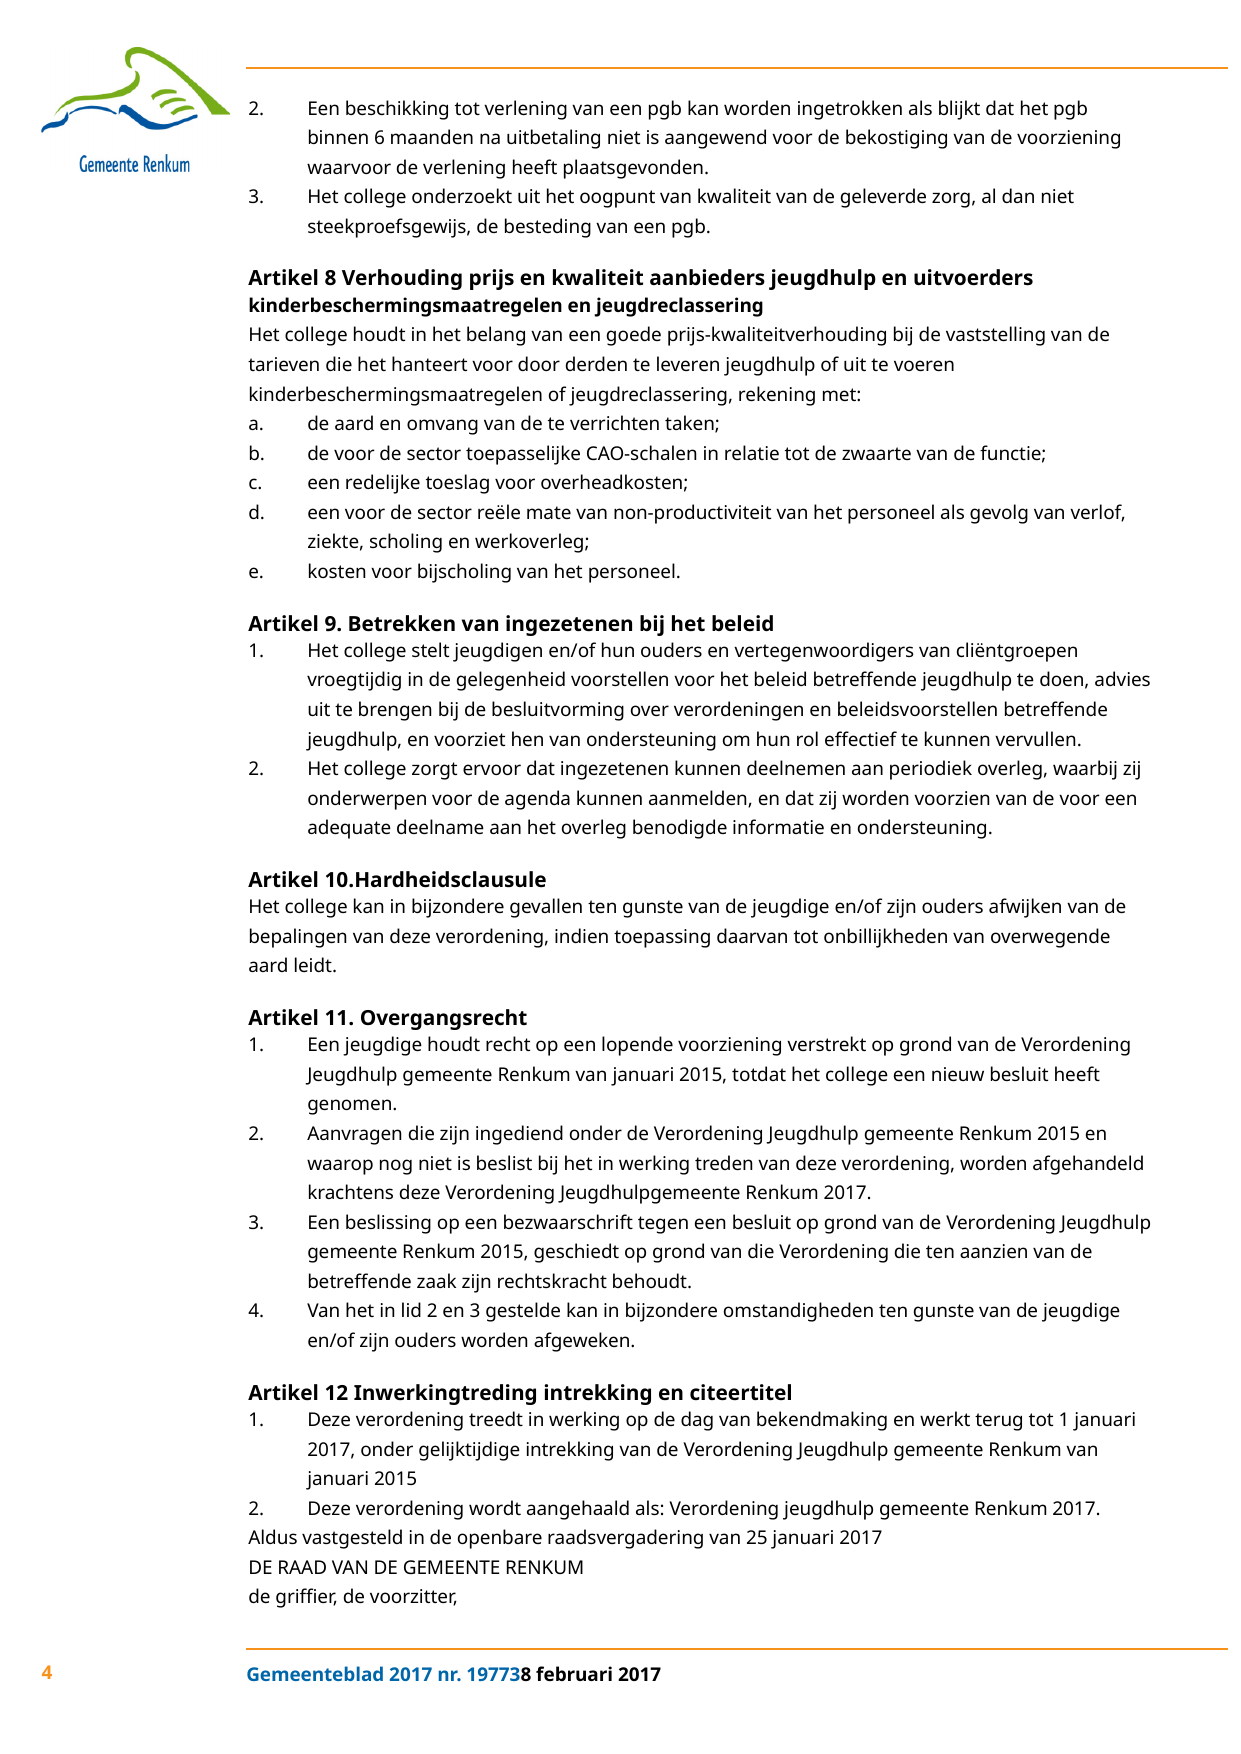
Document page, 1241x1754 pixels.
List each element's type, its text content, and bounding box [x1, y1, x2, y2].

list Een beslissing op een bezwaarschrift tegen een besluit op grond van de Verordening Jeugdhulp gemeente Renkum 2015, geschiedt op grond van die Verordening die ten aanzien van de betreffende zaak zijn rechtskracht behoudt. [248, 1209, 1152, 1294]
text Het college kan in bijzondere gevallen ten gunste van de jeugdige en/of zijn ouders afwijken van de bepalingen van deze verordening, indien toepassing daarvan tot onbillijkheden van overwegende aard leidt. [248, 893, 1152, 978]
text DE RAAD VAN DE GEMEENTE RENKUM [248, 1554, 1152, 1580]
list Een jeugdige houdt recht op een lopende voorziening verstrekt op grond van de Verordening Jeugdhulp gemeente Renkum van januari 2015, totdat het college een nieuw besluit heeft genomen. [248, 1031, 1152, 1116]
text de griffier, de voorzitter, [248, 1584, 1152, 1609]
list een redelijke toeslag voor overheadkosten; [248, 469, 1152, 495]
list Het college zorgt ervoor dat ingezetenen kunnen deelnemen aan periodiek overleg, waarbij zij onderwerpen voor de agenda kunnen aanmelden, en dat zij worden voorzien van de voor een adequate deelname aan het overleg benodigde informatie en ondersteuning. [248, 755, 1152, 840]
text Aldus vastgesteld in de openbare raadsvergadering van 25 januari 2017 [248, 1524, 1152, 1550]
text Artikel 11. Overgangsrecht [248, 1003, 1152, 1031]
text Het college houdt in het belang van een goede prijs-kwaliteitverhouding bij de vaststelling van de tarieven die het hanteert voor door derden te leveren jeugdhulp of uit te voeren kinderbeschermingsmaatregelen of jeugdreclassering, rekening met: [248, 322, 1152, 406]
list Deze verordening treedt in werking op de dag van bekendmaking en werkt terug tot 1 januari 2017, onder gelijktijdige intrekking van de Verordening Jeugdhulp gemeente Renkum van januari 2015 [248, 1406, 1152, 1491]
text Artikel 9. Betrekken van ingezetenen bij het beleid [248, 609, 1152, 637]
text Artikel 10.Hardheidsclausule [248, 865, 1152, 893]
list de voor de sector toepasselijke CAO-schalen in relatie tot de zwaarte van de functie; [248, 440, 1152, 466]
picture [41, 47, 231, 172]
list Een beschikking tot verlening van een pgb kan worden ingetrokken als blijkt dat het pgb binnen 6 maanden na uitbetaling niet is aangewend voor de bekostiging van de voorziening waarvoor de verlening heeft plaatsgevonden. [248, 95, 1152, 180]
text Artikel 8 Verhouding prijs en kwaliteit aanbieders jeugdhulp en uitvoerders [248, 263, 1152, 292]
text kinderbeschermingsmaatregelen en jeugdreclassering [248, 292, 1152, 318]
list Aanvragen die zijn ingediend onder de Verordening Jeugdhulp gemeente Renkum 2015 en waarop nog niet is beslist bij het in werking treden van deze verordening, worden afgehandeld krachtens deze Verordening Jeugdhulpgemeente Renkum 2017. [248, 1120, 1152, 1205]
list Van het in lid 2 en 3 gestelde kan in bijzondere omstandigheden ten gunste van de jeugdige en/of zijn ouders worden afgeweken. [248, 1298, 1152, 1353]
list Het college stelt jeugdigen en/of hun ouders en vertegenwoordigers van cliëntgroepen vroegtijdig in de gelegenheid voorstellen voor het beleid betreffende jeugdhulp te doen, advies uit te brengen bij de besluitvorming over verordeningen en beleidsvoorstellen betreffende jeugdhulp, en voorziet hen van ondersteuning om hun rol effectief te kunnen vervullen. [248, 637, 1152, 752]
list Het college onderzoekt uit het oogpunt van kwaliteit van de geleverde zorg, al dan niet steekproefsgewijs, de besteding van een pgb. [248, 183, 1152, 239]
list Deze verordening wordt aangehaald als: Verordening jeugdhulp gemeente Renkum 2017. [248, 1495, 1152, 1521]
list de aard en omvang van de te verrichten taken; [248, 410, 1152, 436]
text Artikel 12 Inwerkingtreding intrekking en citeertitel [248, 1378, 1152, 1406]
list kosten voor bijscholing van het personeel. [248, 558, 1152, 584]
list een voor de sector reële mate van non-productiviteit van het personeel als gevolg van verlof, ziekte, scholing en werkoverleg; [248, 499, 1152, 554]
